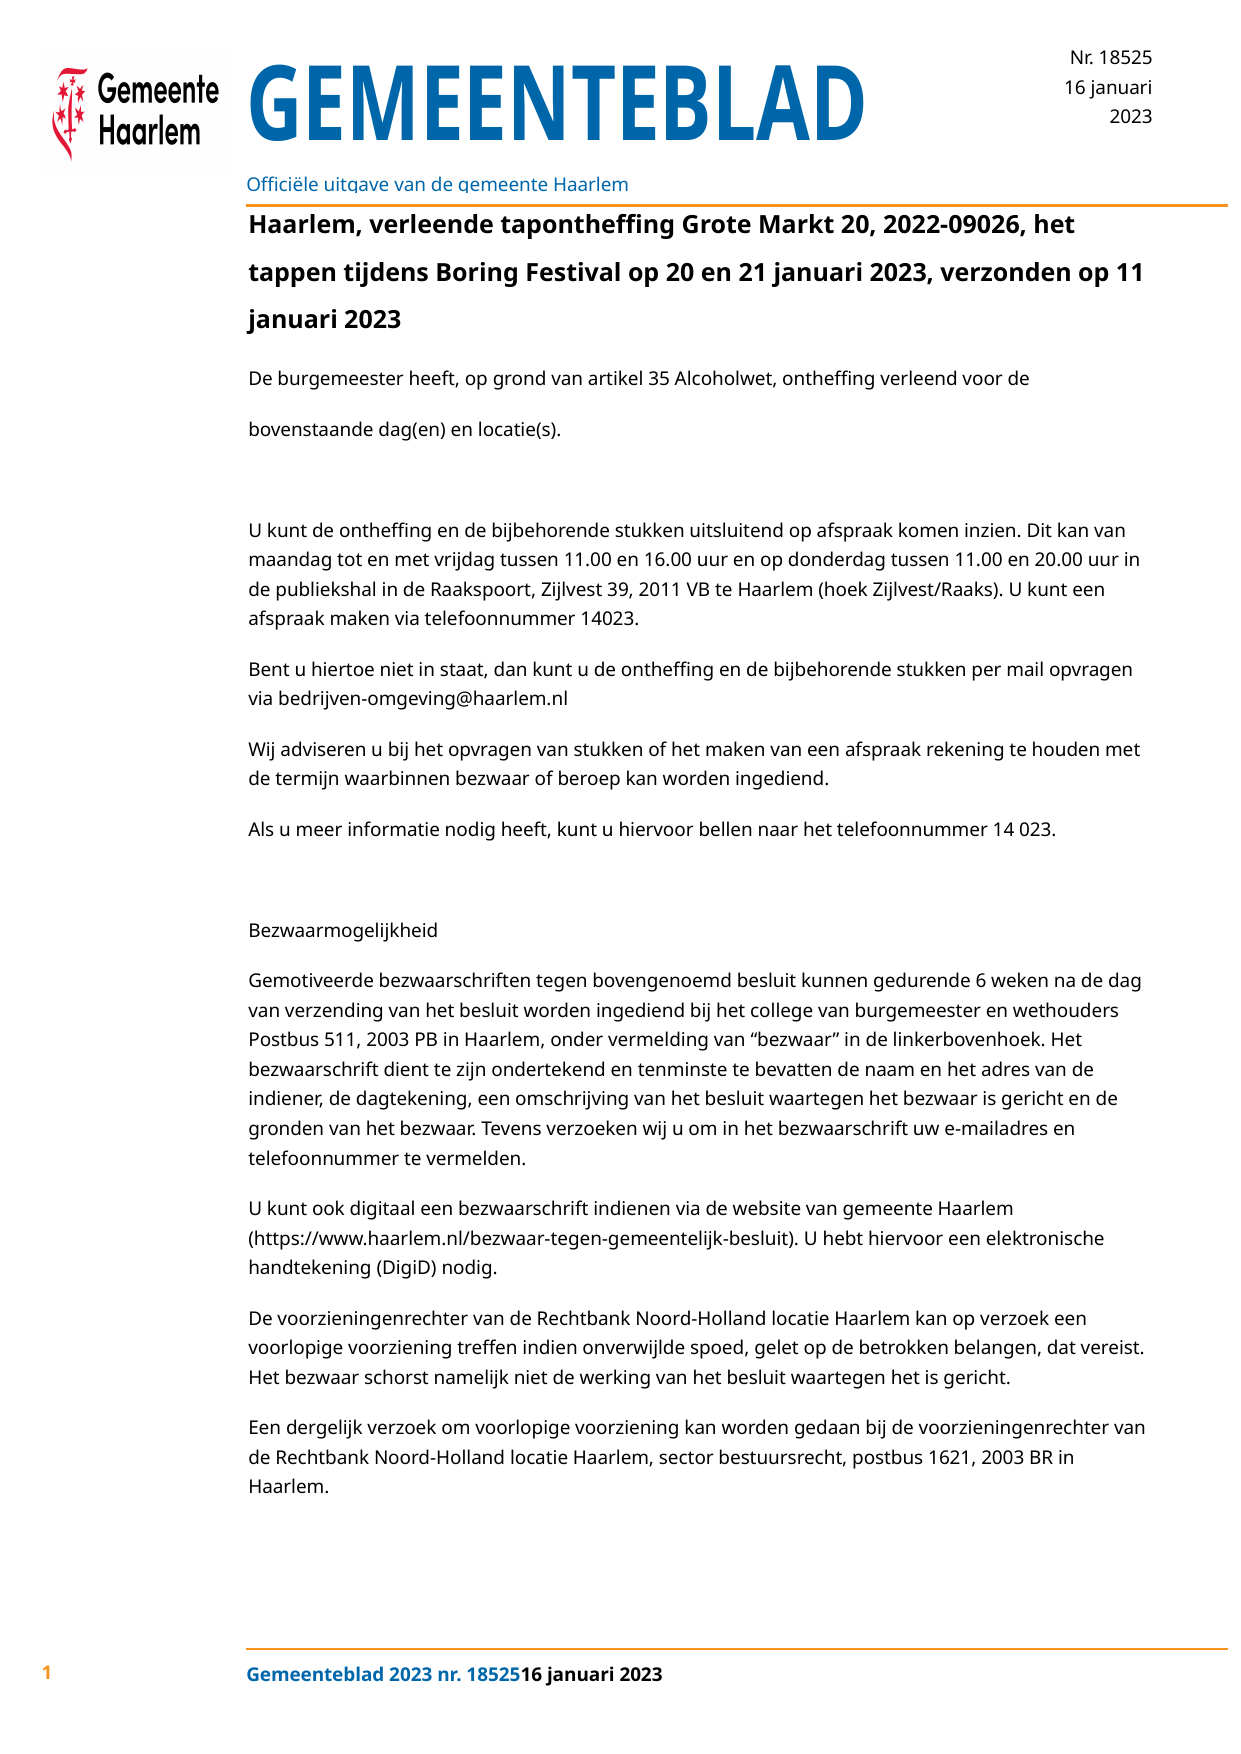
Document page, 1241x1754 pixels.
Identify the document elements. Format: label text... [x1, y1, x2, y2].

text bovenstaande dag(en) en locatie(s). [248, 416, 1152, 442]
text Een dergelijk verzoek om voorlopige voorziening kan worden gedaan bij de voorzieningenrechter van de Rechtbank Noord-Holland locatie Haarlem, sector bestuursrecht, postbus 1621, 2003 BR in Haarlem. [248, 1414, 1152, 1499]
text Bezwaarmogelijkheid [248, 917, 1152, 942]
text De burgemeester heeft, op grond van artikel 35 Alcoholwet, ontheffing verleend voor de [248, 366, 1152, 391]
picture [41, 47, 231, 172]
text Als u meer informatie nodig heeft, kunt u hiervoor bellen naar het telefoonnummer 14 023. [248, 816, 1152, 842]
text Bent u hiertoe niet in staat, dan kunt u de ontheffing en de bijbehorende stukken per mail opvragen via bedrijven-omgeving@haarlem.nl [248, 656, 1152, 711]
text Wij adviseren u bij het opvragen van stukken of het maken van een afspraak rekening te houden met de termijn waarbinnen bezwaar of beroep kan worden ingediend. [248, 736, 1152, 791]
text Gemotiveerde bezwaarschriften tegen bovengenoemd besluit kunnen gedurende 6 weken na de dag van verzending van het besluit worden ingediend bij het college van burgemeester en wethouders Postbus 511, 2003 PB in Haarlem, onder vermelding van “bezwaar” in de linkerbovenhoek. Het bezwaarschrift dient te zijn ondertekend en tenminste te bevatten de naam en het adres van de indiener, de dagtekening, een omschrijving van het besluit waartegen het bezwaar is gericht en de gronden van het bezwaar. Tevens verzoeken wij u om in het bezwaarschrift uw e-mailadres en telefoonnummer te vermelden. [248, 967, 1152, 1170]
text U kunt ook digitaal een bezwaarschrift indienen via de website van gemeente Haarlem (https://www.haarlem.nl/bezwaar-tegen-gemeentelijk-besluit). U hebt hiervoor een elektronische handtekening (DigiD) nodig. [248, 1195, 1152, 1280]
text U kunt de ontheffing en de bijbehorende stukken uitsluitend op afspraak komen inzien. Dit kan van maandag tot en met vrijdag tussen 11.00 en 16.00 uur en op donderdag tussen 11.00 en 20.00 uur in de publiekshal in de Raakspoort, Zijlvest 39, 2011 VB te Haarlem (hoek Zijlvest/Raaks). U kunt een afspraak maken via telefoonnummer 14023. [248, 517, 1152, 631]
text Haarlem, verleende tapontheffing Grote Markt 20, 2022-09026, het tappen tijdens Boring Festival op 20 en 21 januari 2023, verzonden op 11 januari 2023 [248, 207, 1152, 336]
text De voorzieningenrechter van de Rechtbank Noord-Holland locatie Haarlem kan op verzoek een voorlopige voorziening treffen indien onverwijlde spoed, gelet op de betrokken belangen, dat vereist. Het bezwaar schorst namelijk niet de werking van het besluit waartegen het is gericht. [248, 1305, 1152, 1389]
